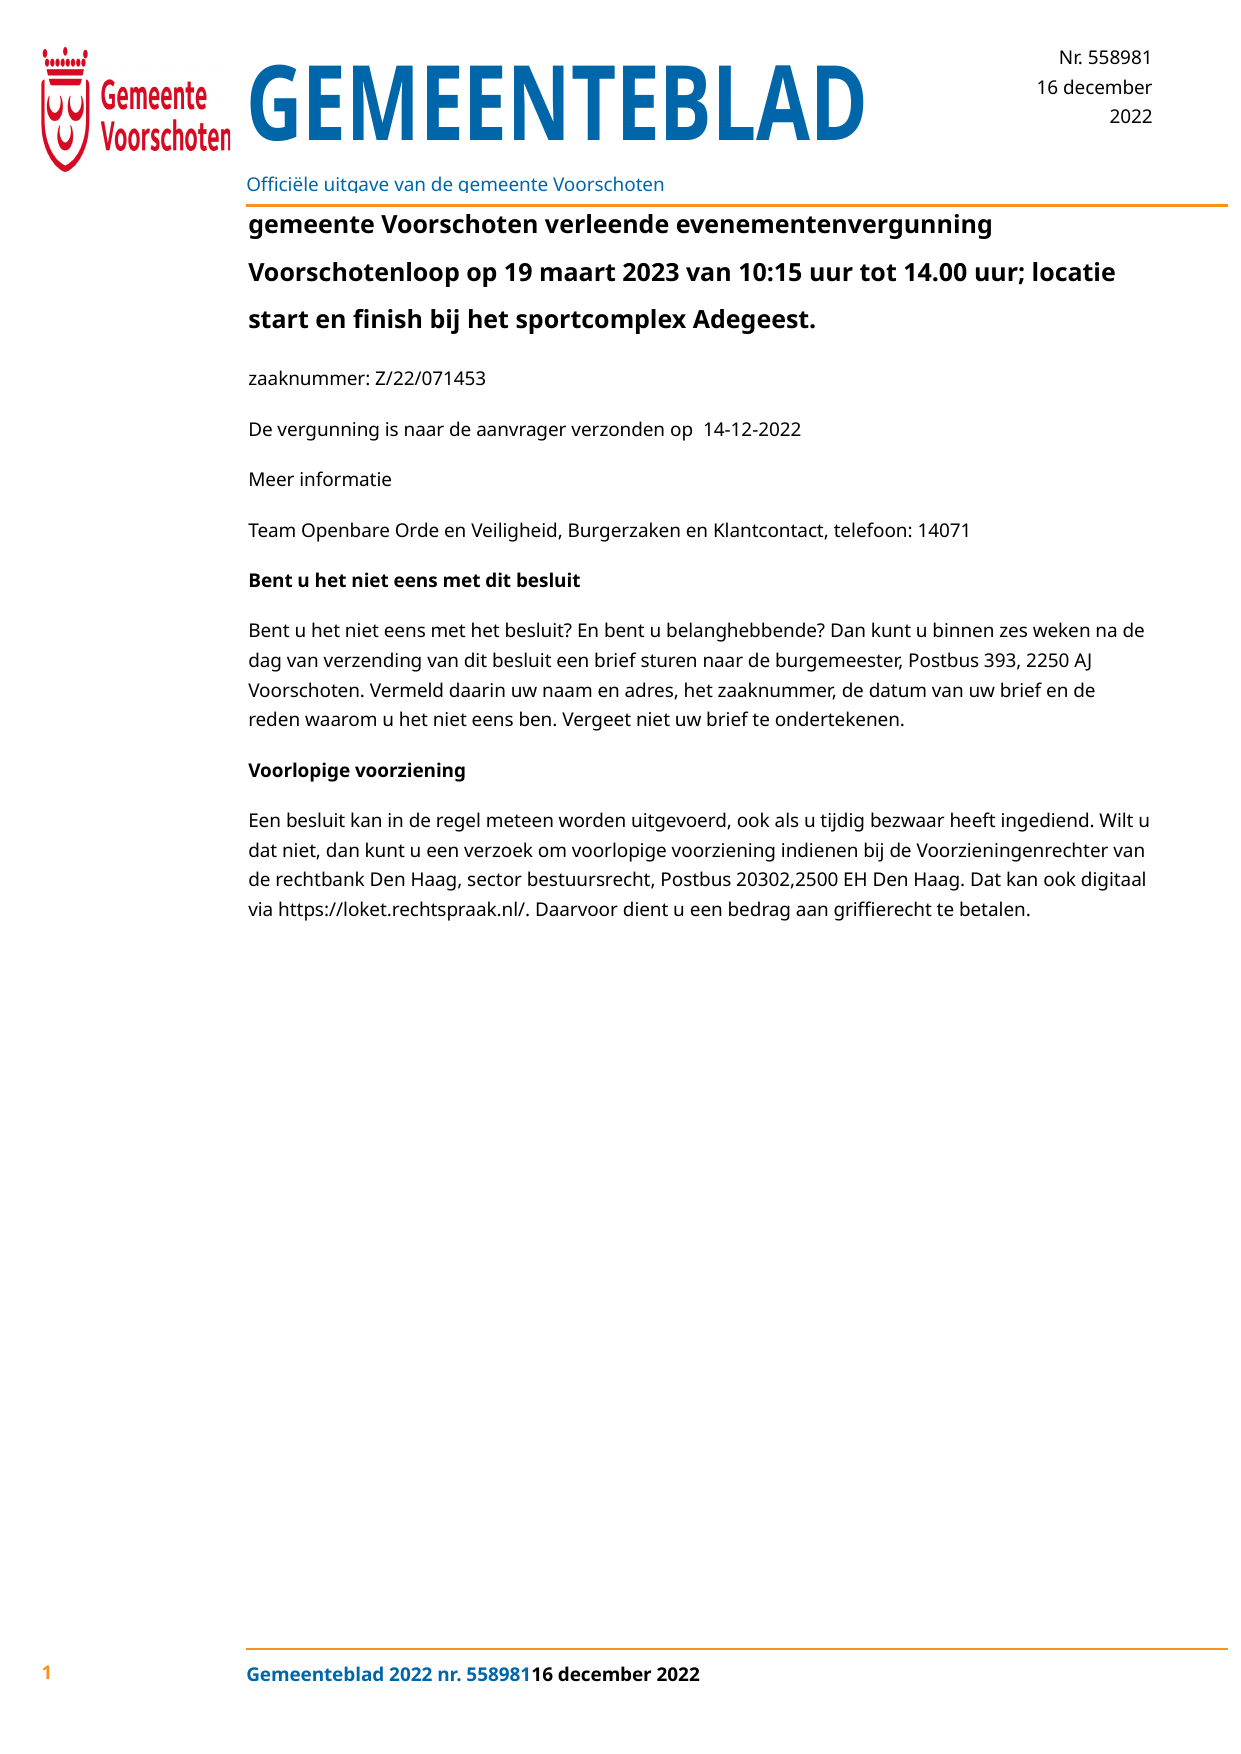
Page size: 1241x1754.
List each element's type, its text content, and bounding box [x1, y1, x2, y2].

text Meer informatie [248, 466, 1152, 492]
text Een besluit kan in de regel meteen worden uitgevoerd, ook als u tijdig bezwaar heeft ingediend. Wilt u dat niet, dan kunt u een verzoek om voorlopige voorziening indienen bij de Voorzieningenrechter van de rechtbank Den Haag, sector bestuursrecht, Postbus 20302,2500 EH Den Haag. Dat kan ook digitaal via https://loket.rechtspraak.nl/. Daarvoor dient u een bedrag aan griffierecht te betalen. [248, 807, 1152, 922]
text Voorlopige voorziening [248, 757, 1152, 782]
text Bent u het niet eens met dit besluit [248, 567, 1152, 593]
text Bent u het niet eens met het besluit? En bent u belanghebbende? Dan kunt u binnen zes weken na de dag van verzending van dit besluit een brief sturen naar de burgemeester, Postbus 393, 2250 AJ Voorschoten. Vermeld daarin uw naam en adres, het zaaknummer, de datum van uw brief en de reden waarom u het niet eens ben. Vergeet niet uw brief te ondertekenen. [248, 618, 1152, 732]
text zaaknummer: Z/22/071453 [248, 366, 1152, 391]
text gemeente Voorschoten verleende evenementenvergunning Voorschotenloop op 19 maart 2023 van 10:15 uur tot 14.00 uur; locatie start en finish bij het sportcomplex Adegeest. [248, 207, 1152, 336]
text Team Openbare Orde en Veiligheid, Burgerzaken en Klantcontact, telefoon: 14071 [248, 517, 1152, 542]
picture [41, 47, 231, 172]
text De vergunning is naar de aanvrager verzonden op 14-12-2022 [248, 416, 1152, 442]
